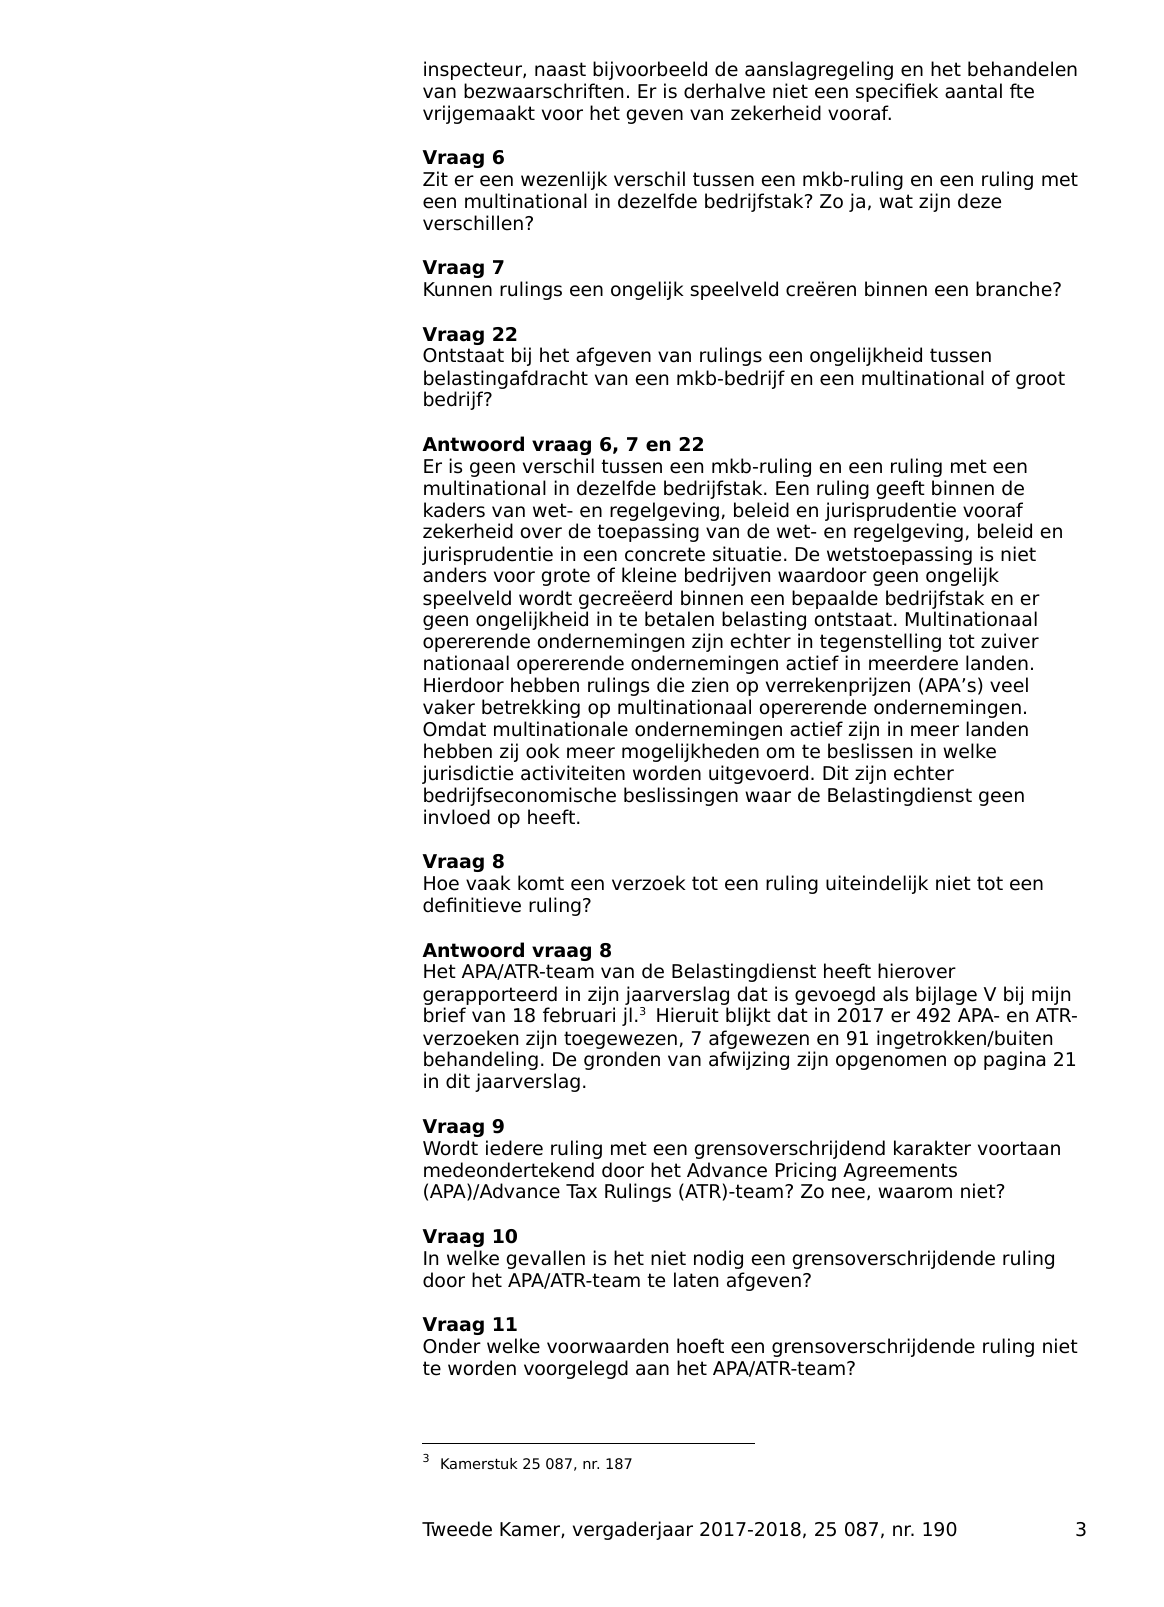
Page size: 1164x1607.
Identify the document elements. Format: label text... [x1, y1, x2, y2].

text Antwoord vraag 6, 7 en 22 [422, 433, 1087, 456]
text Ontstaat bij het afgeven van rulings een ongelijkheid tussen belastingafdracht van een mkb-bedrijf en een multinational of groot bedrijf? [422, 345, 1087, 411]
text Wordt iedere ruling met een grensoverschrijdend karakter voortaan medeondertekend door het Advance Pricing Agreements (APA)/Advance Tax Rulings (ATR)-team? Zo nee, waarom niet? [422, 1137, 1087, 1203]
text Kamerstuk 25 087, nr. 187 [422, 1452, 1087, 1474]
text Onder welke voorwaarden hoeft een grensoverschrijdende ruling niet te worden voorgelegd aan het APA/ATR-team? [422, 1336, 1087, 1380]
text Vraag 9 [422, 1116, 1087, 1137]
text Vraag 22 [422, 323, 1087, 345]
text Vraag 11 [422, 1314, 1087, 1336]
text Er is geen verschil tussen een mkb-ruling en een ruling met een multinational in dezelfde bedrijfstak. Een ruling geeft binnen de kaders van wet- en regelgeving, beleid en jurisprudentie vooraf zekerheid over de toepassing van de wet- en regelgeving, beleid en jurisprudentie in een concrete situatie. De wetstoepassing is niet anders voor grote of kleine bedrijven waardoor geen ongelijk speelveld wordt gecreëerd binnen een bepaalde bedrijfstak en er geen ongelijkheid in te betalen belasting ontstaat. Multinationaal opererende ondernemingen zijn echter in tegenstelling tot zuiver nationaal opererende ondernemingen actief in meerdere landen. Hierdoor hebben rulings die zien op verrekenprijzen (APA’s) veel vaker betrekking op multinationaal opererende ondernemingen. Omdat multinationale ondernemingen actief zijn in meer landen hebben zij ook meer mogelijkheden om te beslissen in welke jurisdictie activiteiten worden uitgevoerd. Dit zijn echter bedrijfseconomische beslissingen waar de Belastingdienst geen invloed op heeft. [422, 456, 1087, 829]
text Het APA/ATR-team van de Belastingdienst heeft hierover gerapporteerd in zijn jaarverslag dat is gevoegd als bijlage V bij mijn brief van 18 februari jl. Hieruit blijkt dat in 2017 er 492 APA- en ATR-verzoeken zijn toegewezen, 7 afgewezen en 91 ingetrokken/buiten behandeling. De gronden van afwijzing zijn opgenomen op pagina 21 in dit jaarverslag. [422, 961, 1087, 1093]
text Vraag 6 [422, 147, 1087, 169]
text Vraag 8 [422, 851, 1087, 873]
text inspecteur, naast bijvoorbeeld de aanslagregeling en het behandelen van bezwaarschriften. Er is derhalve niet een specifiek aantal fte vrijgemaakt voor het geven van zekerheid vooraf. [422, 59, 1087, 125]
text Antwoord vraag 8 [422, 939, 1087, 961]
text In welke gevallen is het niet nodig een grensoverschrijdende ruling door het APA/ATR-team te laten afgeven? [422, 1248, 1087, 1292]
text Zit er een wezenlijk verschil tussen een mkb-ruling en een ruling met een multinational in dezelfde bedrijfstak? Zo ja, wat zijn deze verschillen? [422, 169, 1087, 235]
text Vraag 10 [422, 1226, 1087, 1248]
text Kunnen rulings een ongelijk speelveld creëren binnen een branche? [422, 279, 1087, 301]
text Hoe vaak komt een verzoek tot een ruling uiteindelijk niet tot een definitieve ruling? [422, 873, 1087, 917]
text Vraag 7 [422, 257, 1087, 279]
